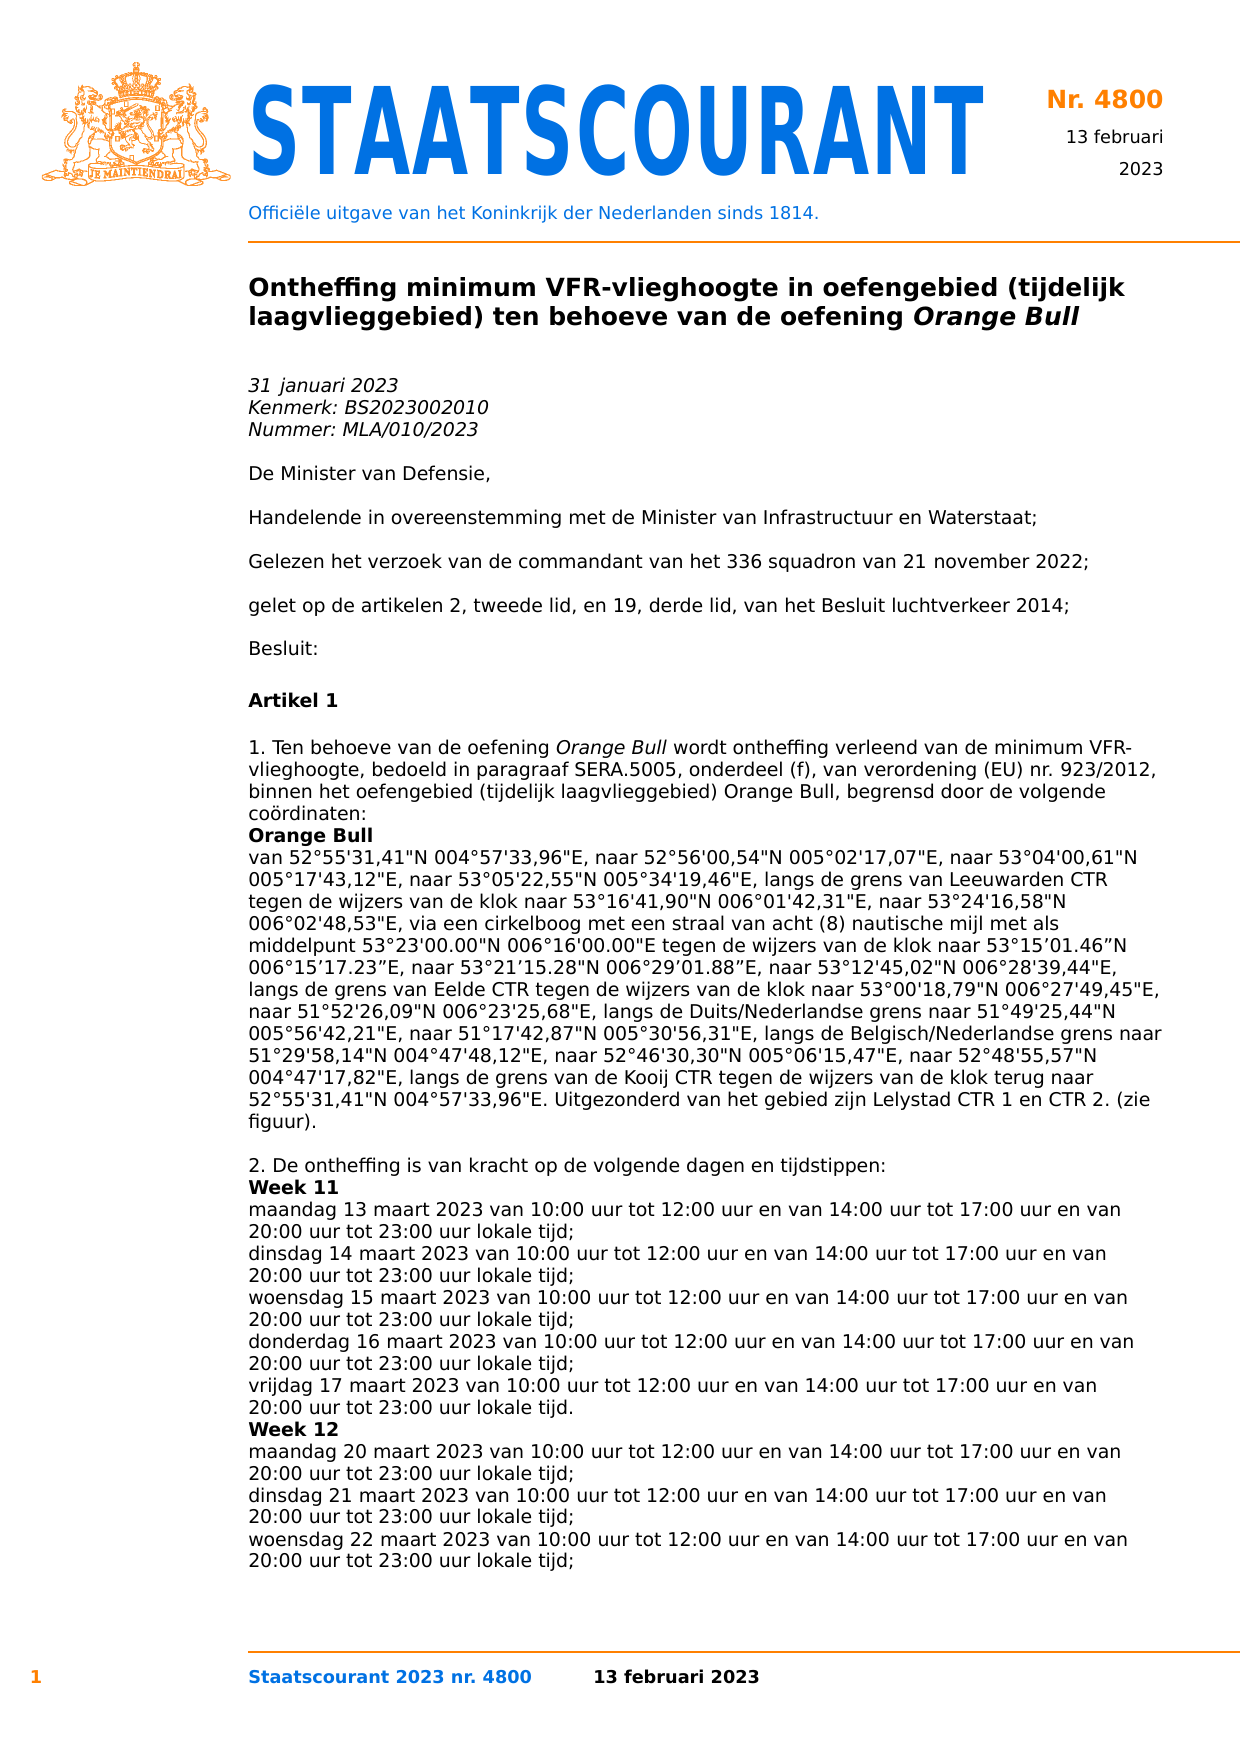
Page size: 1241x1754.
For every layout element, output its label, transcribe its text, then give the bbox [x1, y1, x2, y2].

text van 52°55'31,41"N 004°57'33,96"E, naar 52°56'00,54"N 005°02'17,07"E, naar 53°04'00,61"N 005°17'43,12"E, naar 53°05'22,55"N 005°34'19,46"E, langs de grens van Leeuwarden CTR tegen de wijzers van de klok naar 53°16'41,90"N 006°01'42,31"E, naar 53°24'16,58"N 006°02'48,53"E, via een cirkelboog met een straal van acht (8) nautische mijl met als middelpunt 53°23'00.00"N 006°16'00.00"E tegen de wijzers van de klok naar 53°15’01.46”N 006°15’17.23”E, naar 53°21’15.28"N 006°29’01.88”E, naar 53°12'45,02"N 006°28'39,44"E, langs de grens van Eelde CTR tegen de wijzers van de klok naar 53°00'18,79"N 006°27'49,45"E, naar 51°52'26,09"N 006°23'25,68"E, langs de Duits/Nederlandse grens naar 51°49'25,44"N 005°56'42,21"E, naar 51°17'42,87"N 005°30'56,31"E, langs de Belgisch/Nederlandse grens naar 51°29'58,14"N 004°47'48,12"E, naar 52°46'30,30"N 005°06'15,47"E, naar 52°48'55,57"N 004°47'17,82"E, langs de grens van de Kooij CTR tegen de wijzers van de klok terug naar 52°55'31,41"N 004°57'33,96"E. Uitgezonderd van het gebied zijn Lelystad CTR 1 en CTR 2. (zie figuur). [248, 847, 1163, 1133]
text Week 11 [248, 1177, 1163, 1199]
text woensdag 15 maart 2023 van 10:00 uur tot 12:00 uur en van 14:00 uur tot 17:00 uur en van 20:00 uur tot 23:00 uur lokale tijd; [248, 1287, 1163, 1331]
text De Minister van Defensie, [248, 463, 1163, 485]
text 1. Ten behoeve van de oefening Orange Bull wordt ontheffing verleend van de minimum VFR-vlieghoogte, bedoeld in paragraaf SERA.5005, onderdeel (f), van verordening (EU) nr. 923/2012, binnen het oefengebied (tijdelijk laagvlieggebied) Orange Bull, begrensd door de volgende coördinaten: [248, 737, 1163, 825]
picture [41, 62, 231, 186]
table_cell 13 februari [998, 121, 1240, 153]
table_header Nr. 4800 [998, 62, 1240, 121]
text donderdag 16 maart 2023 van 10:00 uur tot 12:00 uur en van 14:00 uur tot 17:00 uur en van 20:00 uur tot 23:00 uur lokale tijd; [248, 1331, 1163, 1374]
subtitle Ontheffing minimum VFR-vlieghoogte in oefengebied (tijdelijk laagvlieggebied) ten behoeve van de oefening Orange Bull [248, 273, 1163, 331]
text Gelezen het verzoek van de commandant van het 336 squadron van 21 november 2022; [248, 551, 1163, 573]
text Week 12 [248, 1418, 1163, 1441]
text vrijdag 17 maart 2023 van 10:00 uur tot 12:00 uur en van 14:00 uur tot 17:00 uur en van 20:00 uur tot 23:00 uur lokale tijd. [248, 1374, 1163, 1418]
text 2. De ontheffing is van kracht op de volgende dagen en tijdstippen: [248, 1155, 1163, 1177]
text Orange Bull [248, 825, 1163, 847]
text woensdag 22 maart 2023 van 10:00 uur tot 12:00 uur en van 14:00 uur tot 17:00 uur en van 20:00 uur tot 23:00 uur lokale tijd; [248, 1528, 1163, 1572]
text Handelende in overeenstemming met de Minister van Infrastructuur en Waterstaat; [248, 507, 1163, 529]
text maandag 13 maart 2023 van 10:00 uur tot 12:00 uur en van 14:00 uur tot 17:00 uur en van 20:00 uur tot 23:00 uur lokale tijd; [248, 1199, 1163, 1243]
text dinsdag 21 maart 2023 van 10:00 uur tot 12:00 uur en van 14:00 uur tot 17:00 uur en van 20:00 uur tot 23:00 uur lokale tijd; [248, 1484, 1163, 1528]
text 31 januari 2023 [248, 375, 1163, 397]
text dinsdag 14 maart 2023 van 10:00 uur tot 12:00 uur en van 14:00 uur tot 17:00 uur en van 20:00 uur tot 23:00 uur lokale tijd; [248, 1243, 1163, 1287]
table_header STAATSCOURANT [248, 62, 998, 203]
text Kenmerk: BS2023002010 [248, 397, 1163, 419]
subtitle Artikel 1 [248, 690, 1163, 712]
table_cell 2023 [998, 153, 1240, 203]
table_cell Officiële uitgave van het Koninkrijk der Nederlanden sinds 1814. [248, 203, 1240, 241]
text Nummer: MLA/010/2023 [248, 419, 1163, 441]
text maandag 20 maart 2023 van 10:00 uur tot 12:00 uur en van 14:00 uur tot 17:00 uur en van 20:00 uur tot 23:00 uur lokale tijd; [248, 1441, 1163, 1484]
text gelet op de artikelen 2, tweede lid, en 19, derde lid, van het Besluit luchtverkeer 2014; [248, 594, 1163, 616]
table_header [25, 62, 248, 241]
text Besluit: [248, 638, 1163, 660]
